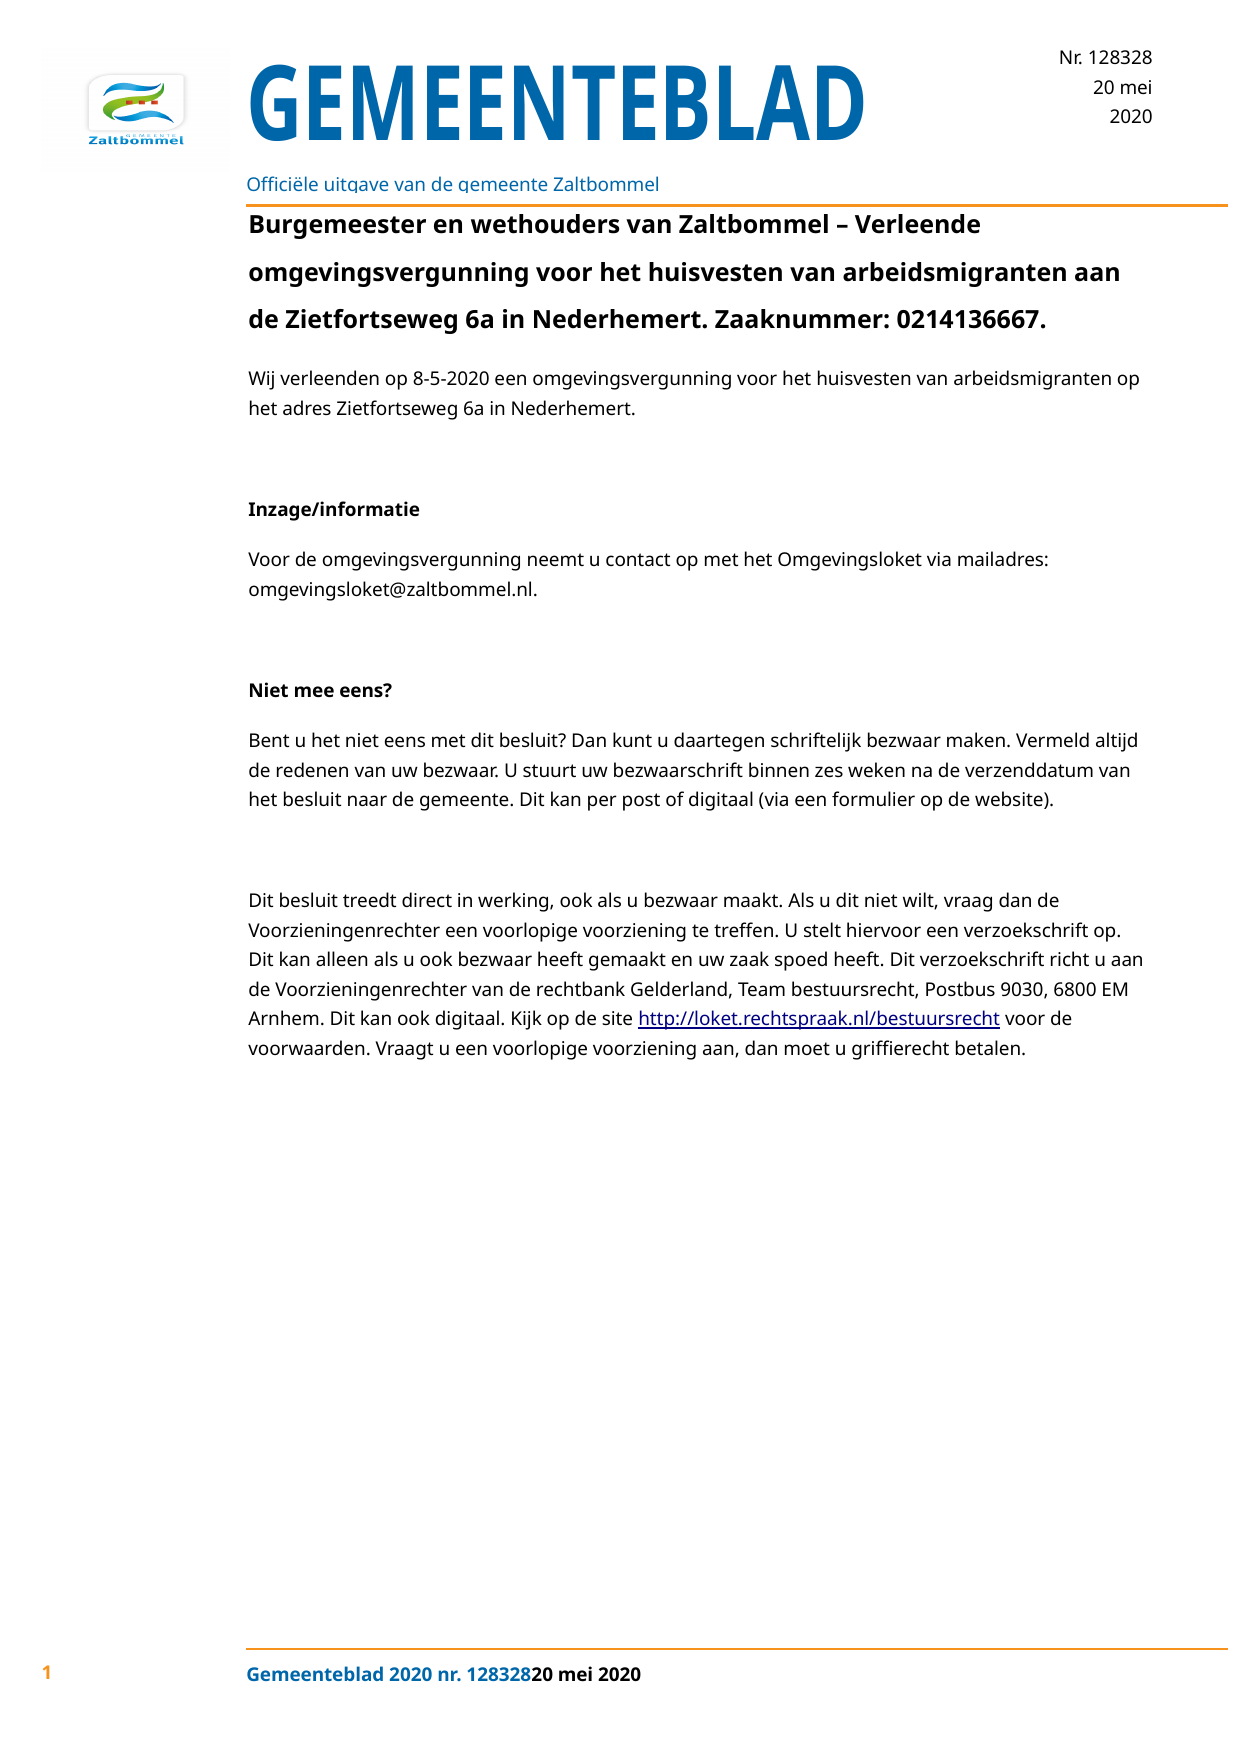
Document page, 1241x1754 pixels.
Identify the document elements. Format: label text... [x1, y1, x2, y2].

text Inzage/informatie [248, 496, 1152, 522]
text Burgemeester en wethouders van Zaltbommel – Verleende omgevingsvergunning voor het huisvesten van arbeidsmigranten aan de Zietfortseweg 6a in Nederhemert. Zaaknummer: 0214136667. [248, 207, 1152, 336]
text Voor de omgevingsvergunning neemt u contact op met het Omgevingsloket via mailadres: omgevingsloket@zaltbommel.nl. [248, 546, 1152, 602]
text Bent u het niet eens met dit besluit? Dan kunt u daartegen schriftelijk bezwaar maken. Vermeld altijd de redenen van uw bezwaar. U stuurt uw bezwaarschrift binnen zes weken na de verzenddatum van het besluit naar de gemeente. Dit kan per post of digitaal (via een formulier op de website). [248, 727, 1152, 812]
text Dit besluit treedt direct in werking, ook als u bezwaar maakt. Als u dit niet wilt, vraag dan de Voorzieningenrechter een voorlopige voorziening te treffen. U stelt hiervoor een verzoekschrift op. Dit kan alleen als u ook bezwaar heeft gemaakt en uw zaak spoed heeft. Dit verzoekschrift richt u aan de Voorzieningenrechter van de rechtbank Gelderland, Team bestuursrecht, Postbus 9030, 6800 EM Arnhem. Dit kan ook digitaal. Kijk op de site http://loket.rechtspraak.nl/bestuursrecht voor de voorwaarden. Vraagt u een voorlopige voorziening aan, dan moet u griffierecht betalen. [248, 887, 1152, 1061]
text Niet mee eens? [248, 677, 1152, 702]
picture [41, 47, 231, 172]
text Wij verleenden op 8-5-2020 een omgevingsvergunning voor het huisvesten van arbeidsmigranten op het adres Zietfortseweg 6a in Nederhemert. [248, 366, 1152, 421]
